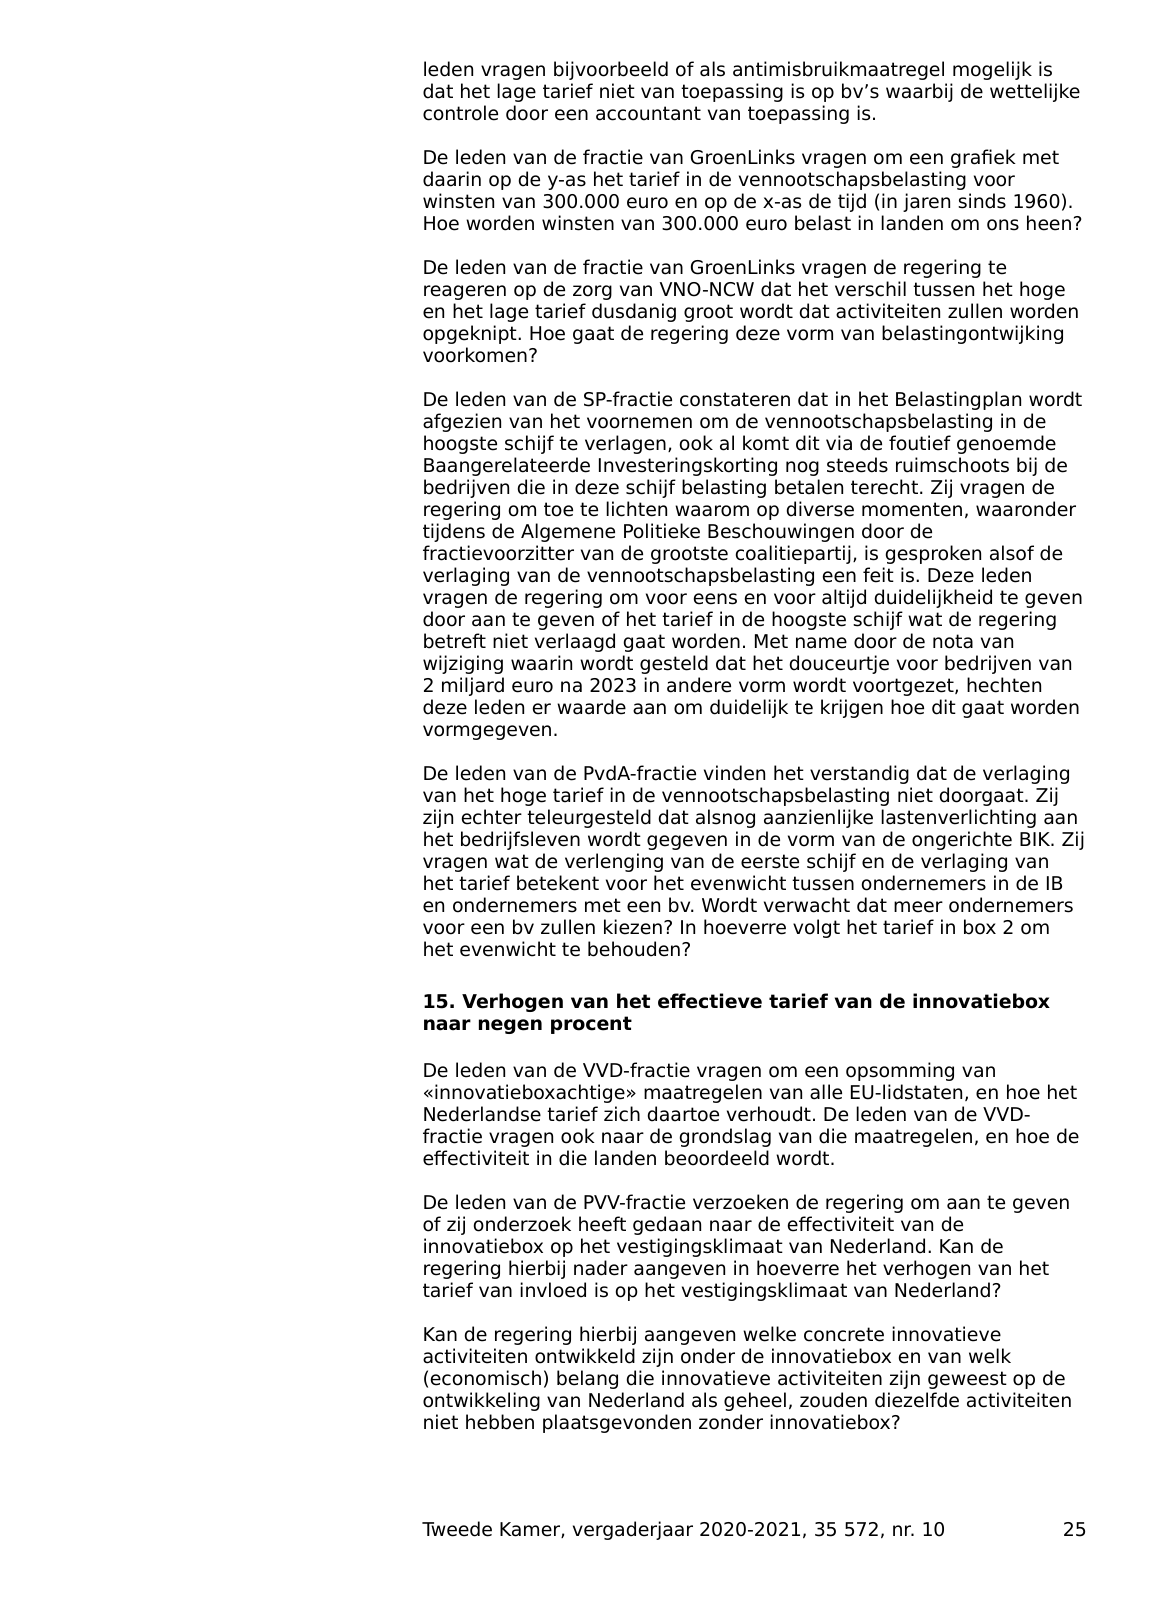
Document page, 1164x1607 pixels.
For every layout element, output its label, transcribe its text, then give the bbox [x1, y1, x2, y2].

text De leden van de fractie van GroenLinks vragen de regering te reageren op de zorg van VNO-NCW dat het verschil tussen het hoge en het lage tarief dusdanig groot wordt dat activiteiten zullen worden opgeknipt. Hoe gaat de regering deze vorm van belastingontwijking voorkomen? [422, 257, 1087, 367]
subtitle 15. Verhogen van het effectieve tarief van de innovatiebox naar negen procent [422, 991, 1087, 1035]
text Kan de regering hierbij aangeven welke concrete innovatieve activiteiten ontwikkeld zijn onder de innovatiebox en van welk (economisch) belang die innovatieve activiteiten zijn geweest op de ontwikkeling van Nederland als geheel, zouden diezelfde activiteiten niet hebben plaatsgevonden zonder innovatiebox? [422, 1324, 1087, 1434]
text leden vragen bijvoorbeeld of als antimisbruikmaatregel mogelijk is dat het lage tarief niet van toepassing is op bv’s waarbij de wettelijke controle door een accountant van toepassing is. [422, 59, 1087, 125]
text De leden van de PVV-fractie verzoeken de regering om aan te geven of zij onderzoek heeft gedaan naar de effectiviteit van de innovatiebox op het vestigingsklimaat van Nederland. Kan de regering hierbij nader aangeven in hoeverre het verhogen van het tarief van invloed is op het vestigingsklimaat van Nederland? [422, 1192, 1087, 1302]
text De leden van de PvdA-fractie vinden het verstandig dat de verlaging van het hoge tarief in de vennootschapsbelasting niet doorgaat. Zij zijn echter teleurgesteld dat alsnog aanzienlijke lastenverlichting aan het bedrijfsleven wordt gegeven in de vorm van de ongerichte BIK. Zij vragen wat de verlenging van de eerste schijf en de verlaging van het tarief betekent voor het evenwicht tussen ondernemers in de IB en ondernemers met een bv. Wordt verwacht dat meer ondernemers voor een bv zullen kiezen? In hoeverre volgt het tarief in box 2 om het evenwicht te behouden? [422, 763, 1087, 961]
text De leden van de fractie van GroenLinks vragen om een grafiek met daarin op de y-as het tarief in de vennootschapsbelasting voor winsten van 300.000 euro en op de x-as de tijd (in jaren sinds 1960). Hoe worden winsten van 300.000 euro belast in landen om ons heen? [422, 147, 1087, 235]
text De leden van de SP-fractie constateren dat in het Belastingplan wordt afgezien van het voornemen om de vennootschapsbelasting in de hoogste schijf te verlagen, ook al komt dit via de foutief genoemde Baangerelateerde Investeringskorting nog steeds ruimschoots bij de bedrijven die in deze schijf belasting betalen terecht. Zij vragen de regering om toe te lichten waarom op diverse momenten, waaronder tijdens de Algemene Politieke Beschouwingen door de fractievoorzitter van de grootste coalitiepartij, is gesproken alsof de verlaging van de vennootschapsbelasting een feit is. Deze leden vragen de regering om voor eens en voor altijd duidelijkheid te geven door aan te geven of het tarief in de hoogste schijf wat de regering betreft niet verlaagd gaat worden. Met name door de nota van wijziging waarin wordt gesteld dat het douceurtje voor bedrijven van 2 miljard euro na 2023 in andere vorm wordt voortgezet, hechten deze leden er waarde aan om duidelijk te krijgen hoe dit gaat worden vormgegeven. [422, 389, 1087, 741]
text De leden van de VVD-fractie vragen om een opsomming van «innovatieboxachtige» maatregelen van alle EU-lidstaten, en hoe het Nederlandse tarief zich daartoe verhoudt. De leden van de VVD-fractie vragen ook naar de grondslag van die maatregelen, en hoe de effectiviteit in die landen beoordeeld wordt. [422, 1060, 1087, 1170]
